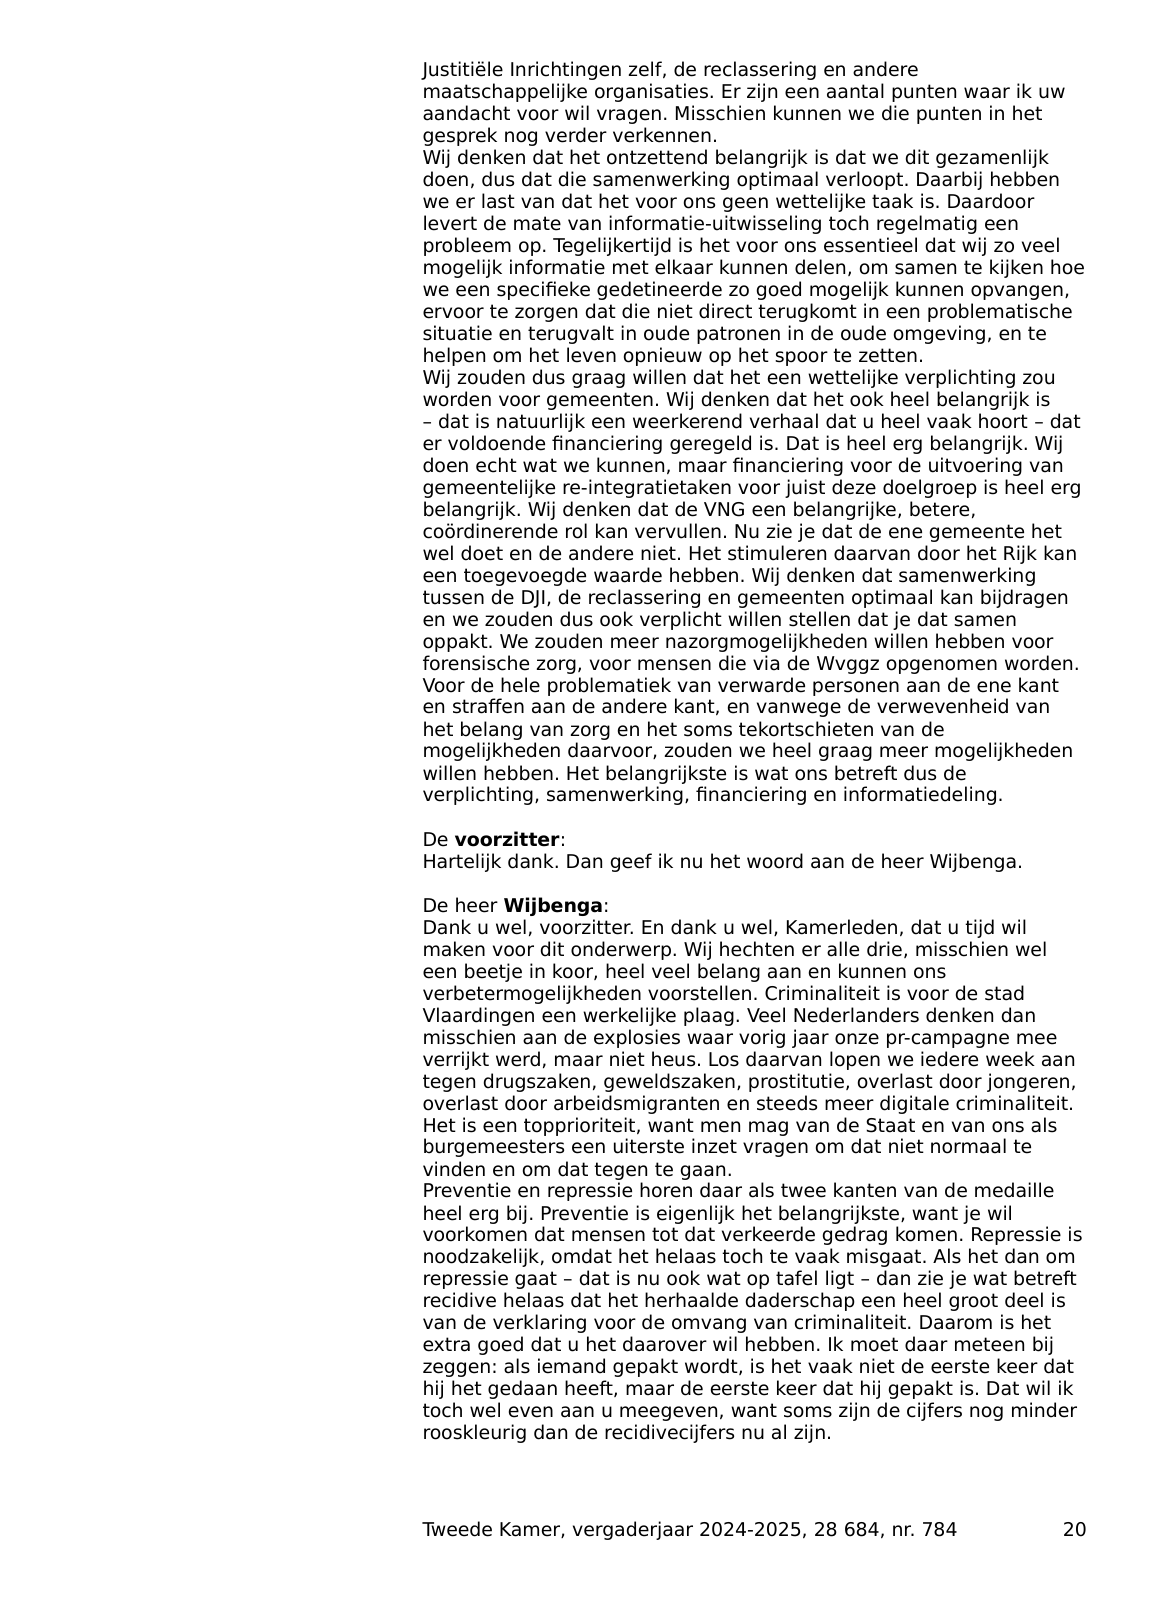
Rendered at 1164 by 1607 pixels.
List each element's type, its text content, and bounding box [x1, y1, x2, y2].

text Justitiële Inrichtingen zelf, de reclassering en andere maatschappelijke organisaties. Er zijn een aantal punten waar ik uw aandacht voor wil vragen. Misschien kunnen we die punten in het gesprek nog verder verkennen. [422, 59, 1087, 147]
text Wij zouden dus graag willen dat het een wettelijke verplichting zou worden voor gemeenten. Wij denken dat het ook heel belangrijk is – dat is natuurlijk een weerkerend verhaal dat u heel vaak hoort – dat er voldoende financiering geregeld is. Dat is heel erg belangrijk. Wij doen echt wat we kunnen, maar financiering voor de uitvoering van gemeentelijke re-integratietaken voor juist deze doelgroep is heel erg belangrijk. Wij denken dat de VNG een belangrijke, betere, coördinerende rol kan vervullen. Nu zie je dat de ene gemeente het wel doet en de andere niet. Het stimuleren daarvan door het Rijk kan een toegevoegde waarde hebben. Wij denken dat samenwerking tussen de DJI, de reclassering en gemeenten optimaal kan bijdragen en we zouden dus ook verplicht willen stellen dat je dat samen oppakt. We zouden meer nazorgmogelijkheden willen hebben voor forensische zorg, voor mensen die via de Wvggz opgenomen worden. Voor de hele problematiek van verwarde personen aan de ene kant en straffen aan de andere kant, en vanwege de verwevenheid van het belang van zorg en het soms tekortschieten van de mogelijkheden daarvoor, zouden we heel graag meer mogelijkheden willen hebben. Het belangrijkste is wat ons betreft dus de verplichting, samenwerking, financiering en informatiedeling. [422, 367, 1087, 806]
text Hartelijk dank. Dan geef ik nu het woord aan de heer Wijbenga. [422, 851, 1087, 872]
text Wij denken dat het ontzettend belangrijk is dat we dit gezamenlijk doen, dus dat die samenwerking optimaal verloopt. Daarbij hebben we er last van dat het voor ons geen wettelijke taak is. Daardoor levert de mate van informatie-uitwisseling toch regelmatig een probleem op. Tegelijkertijd is het voor ons essentieel dat wij zo veel mogelijk informatie met elkaar kunnen delen, om samen te kijken hoe we een specifieke gedetineerde zo goed mogelijk kunnen opvangen, ervoor te zorgen dat die niet direct terugkomt in een problematische situatie en terugvalt in oude patronen in de oude omgeving, en te helpen om het leven opnieuw op het spoor te zetten. [422, 147, 1087, 367]
text De heer Wijbenga: [422, 895, 1087, 917]
text De voorzitter: [422, 828, 1087, 851]
text Preventie en repressie horen daar als twee kanten van de medaille heel erg bij. Preventie is eigenlijk het belangrijkste, want je wil voorkomen dat mensen tot dat verkeerde gedrag komen. Repressie is noodzakelijk, omdat het helaas toch te vaak misgaat. Als het dan om repressie gaat – dat is nu ook wat op tafel ligt – dan zie je wat betreft recidive helaas dat het herhaalde daderschap een heel groot deel is van de verklaring voor de omvang van criminaliteit. Daarom is het extra goed dat u het daarover wil hebben. Ik moet daar meteen bij zeggen: als iemand gepakt wordt, is het vaak niet de eerste keer dat hij het gedaan heeft, maar de eerste keer dat hij gepakt is. Dat wil ik toch wel even aan u meegeven, want soms zijn de cijfers nog minder rooskleurig dan de recidivecijfers nu al zijn. [422, 1180, 1087, 1444]
text Dank u wel, voorzitter. En dank u wel, Kamerleden, dat u tijd wil maken voor dit onderwerp. Wij hechten er alle drie, misschien wel een beetje in koor, heel veel belang aan en kunnen ons verbetermogelijkheden voorstellen. Criminaliteit is voor de stad Vlaardingen een werkelijke plaag. Veel Nederlanders denken dan misschien aan de explosies waar vorig jaar onze pr-campagne mee verrijkt werd, maar niet heus. Los daarvan lopen we iedere week aan tegen drugszaken, geweldszaken, prostitutie, overlast door jongeren, overlast door arbeidsmigranten en steeds meer digitale criminaliteit. Het is een topprioriteit, want men mag van de Staat en van ons als burgemeesters een uiterste inzet vragen om dat niet normaal te vinden en om dat tegen te gaan. [422, 917, 1087, 1180]
